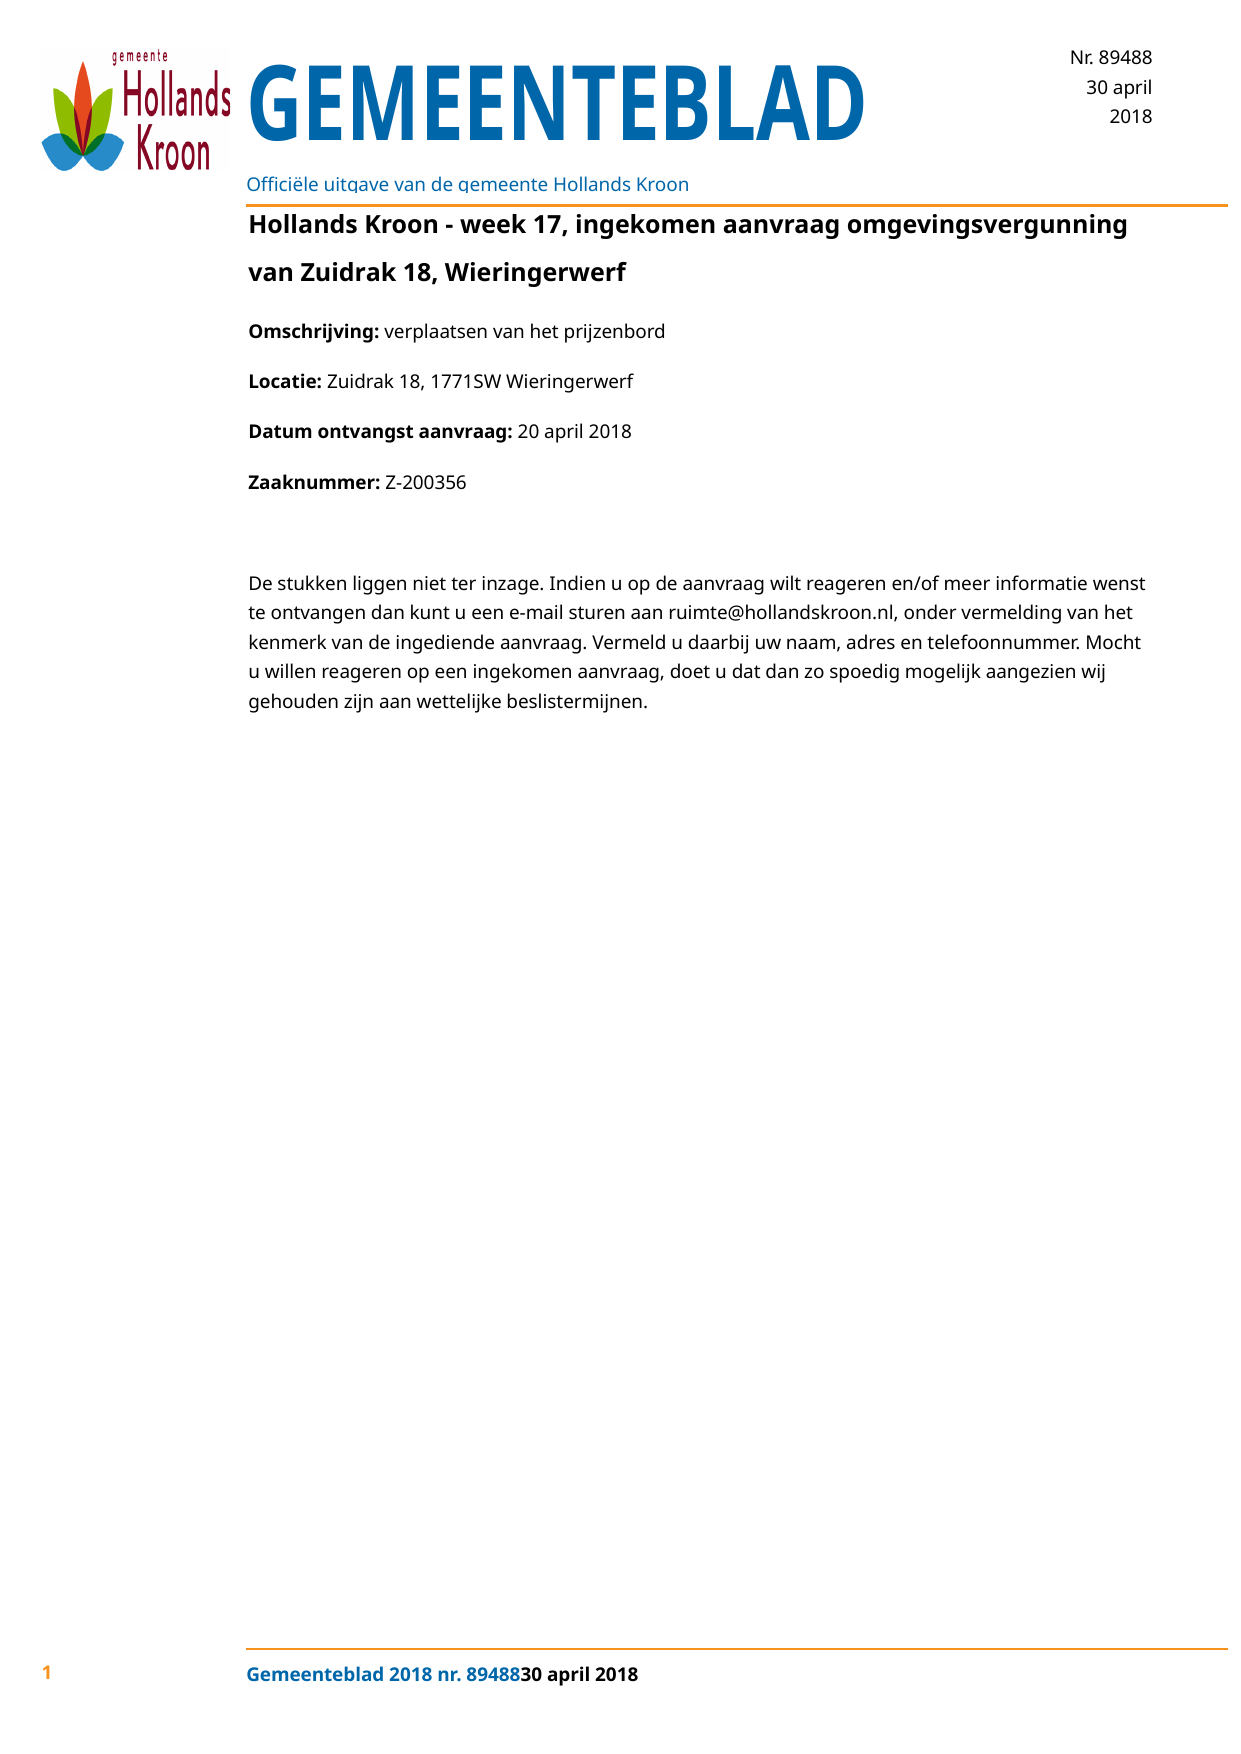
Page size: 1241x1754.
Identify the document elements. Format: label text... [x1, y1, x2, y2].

text Locatie: Zuidrak 18, 1771SW Wieringerwerf [248, 368, 1152, 394]
text Zaaknummer: Z-200356 [248, 469, 1152, 495]
text Omschrijving: verplaatsen van het prijzenbord [248, 318, 1152, 344]
text De stukken liggen niet ter inzage. Indien u op de aanvraag wilt reageren en/of meer informatie wenst te ontvangen dan kunt u een e-mail sturen aan ruimte@hollandskroon.nl, onder vermelding van het kenmerk van de ingediende aanvraag. Vermeld u daarbij uw naam, adres en telefoonnummer. Mocht u willen reageren op een ingekomen aanvraag, doet u dat dan zo spoedig mogelijk aangezien wij gehouden zijn aan wettelijke beslistermijnen. [248, 570, 1152, 714]
text Datum ontvangst aanvraag: 20 april 2018 [248, 419, 1152, 444]
picture [41, 47, 231, 172]
text Hollands Kroon - week 17, ingekomen aanvraag omgevingsvergunning van Zuidrak 18, Wieringerwerf [248, 207, 1152, 288]
